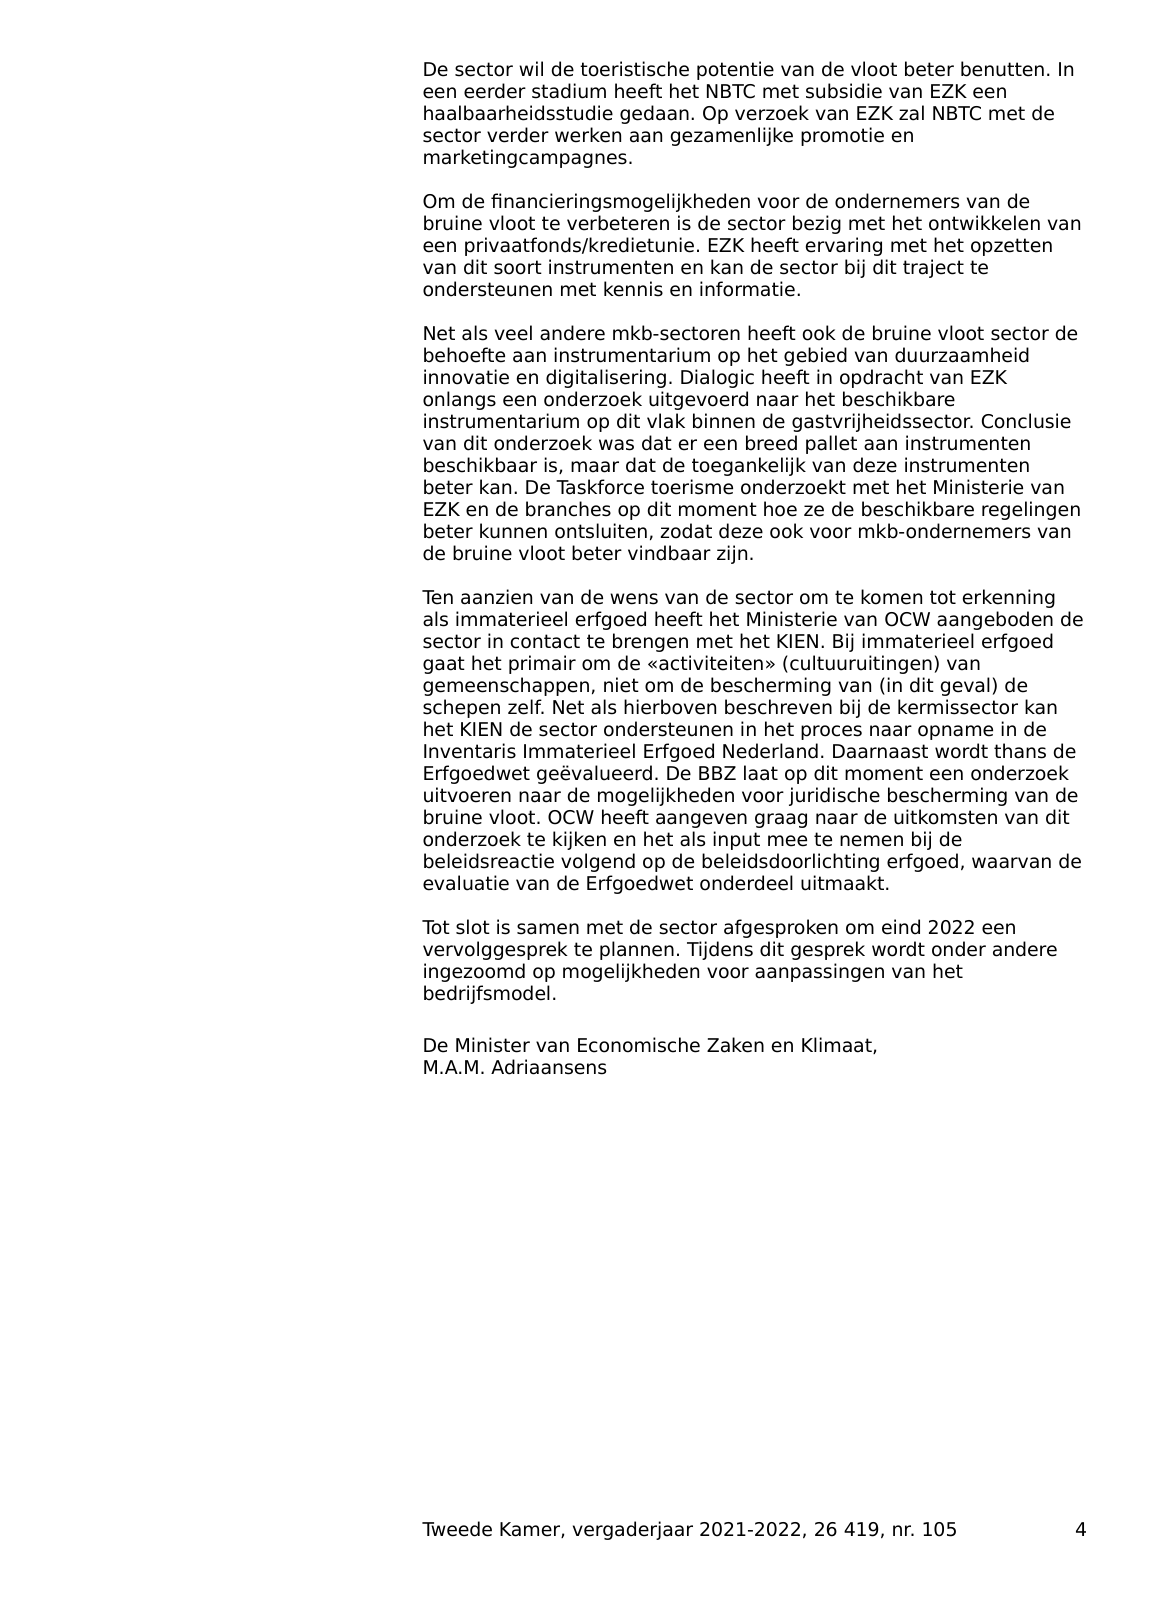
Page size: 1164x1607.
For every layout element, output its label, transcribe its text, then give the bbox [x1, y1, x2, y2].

text De Minister van Economische Zaken en Klimaat, M.A.M. Adriaansens [422, 1035, 1087, 1079]
text Om de financieringsmogelijkheden voor de ondernemers van de bruine vloot te verbeteren is de sector bezig met het ontwikkelen van een privaatfonds/kredietunie. EZK heeft ervaring met het opzetten van dit soort instrumenten en kan de sector bij dit traject te ondersteunen met kennis en informatie. [422, 191, 1087, 301]
text Ten aanzien van de wens van de sector om te komen tot erkenning als immaterieel erfgoed heeft het Ministerie van OCW aangeboden de sector in contact te brengen met het KIEN. Bij immaterieel erfgoed gaat het primair om de «activiteiten» (cultuuruitingen) van gemeenschappen, niet om de bescherming van (in dit geval) de schepen zelf. Net als hierboven beschreven bij de kermissector kan het KIEN de sector ondersteunen in het proces naar opname in de Inventaris Immaterieel Erfgoed Nederland. Daarnaast wordt thans de Erfgoedwet geëvalueerd. De BBZ laat op dit moment een onderzoek uitvoeren naar de mogelijkheden voor juridische bescherming van de bruine vloot. OCW heeft aangeven graag naar de uitkomsten van dit onderzoek te kijken en het als input mee te nemen bij de beleidsreactie volgend op de beleidsdoorlichting erfgoed, waarvan de evaluatie van de Erfgoedwet onderdeel uitmaakt. [422, 587, 1087, 895]
text Tot slot is samen met de sector afgesproken om eind 2022 een vervolggesprek te plannen. Tijdens dit gesprek wordt onder andere ingezoomd op mogelijkheden voor aanpassingen van het bedrijfsmodel. [422, 917, 1087, 1005]
text De sector wil de toeristische potentie van de vloot beter benutten. In een eerder stadium heeft het NBTC met subsidie van EZK een haalbaarheidsstudie gedaan. Op verzoek van EZK zal NBTC met de sector verder werken aan gezamenlijke promotie en marketingcampagnes. [422, 59, 1087, 169]
text Net als veel andere mkb-sectoren heeft ook de bruine vloot sector de behoefte aan instrumentarium op het gebied van duurzaamheid innovatie en digitalisering. Dialogic heeft in opdracht van EZK onlangs een onderzoek uitgevoerd naar het beschikbare instrumentarium op dit vlak binnen de gastvrijheidssector. Conclusie van dit onderzoek was dat er een breed pallet aan instrumenten beschikbaar is, maar dat de toegankelijk van deze instrumenten beter kan. De Taskforce toerisme onderzoekt met het Ministerie van EZK en de branches op dit moment hoe ze de beschikbare regelingen beter kunnen ontsluiten, zodat deze ook voor mkb-ondernemers van de bruine vloot beter vindbaar zijn. [422, 323, 1087, 565]
